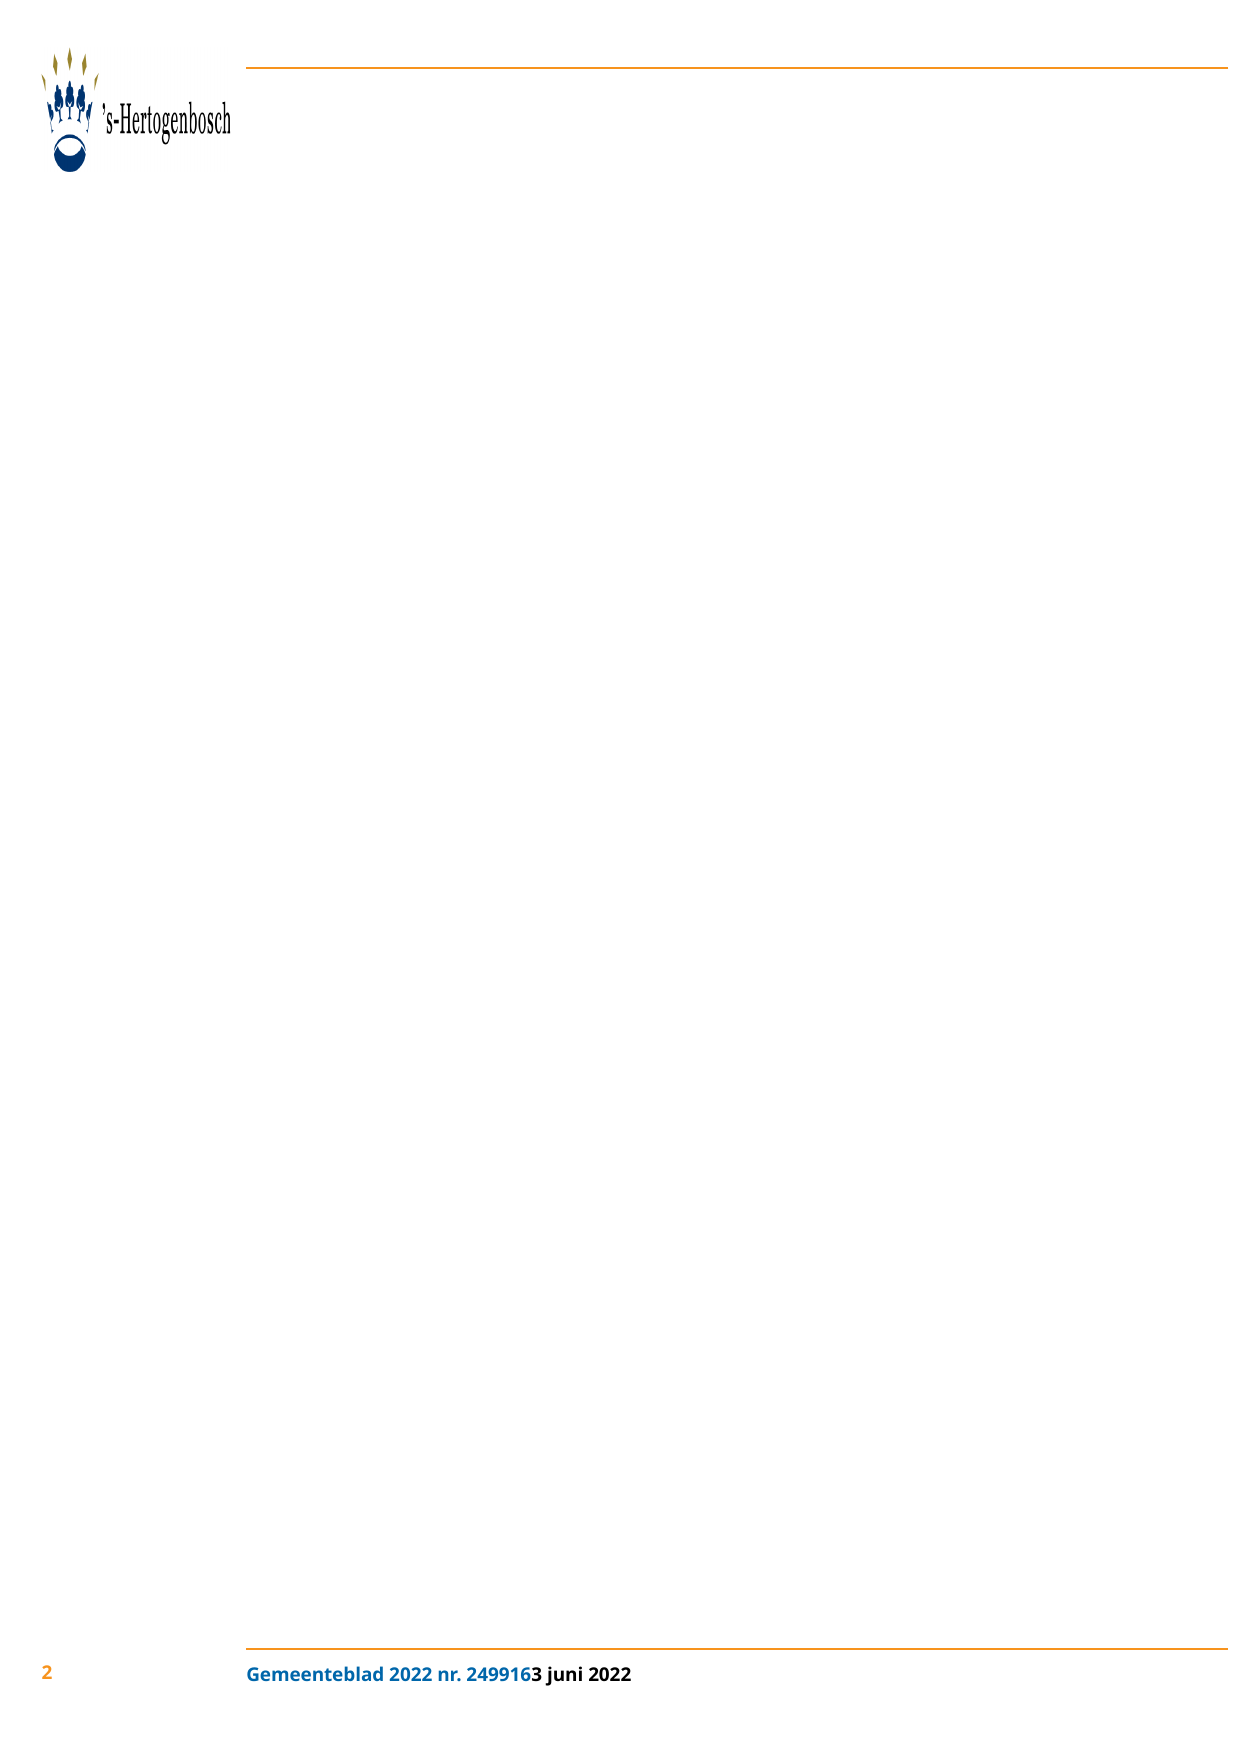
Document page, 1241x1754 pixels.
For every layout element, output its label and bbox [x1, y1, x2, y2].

picture [41, 47, 231, 172]
